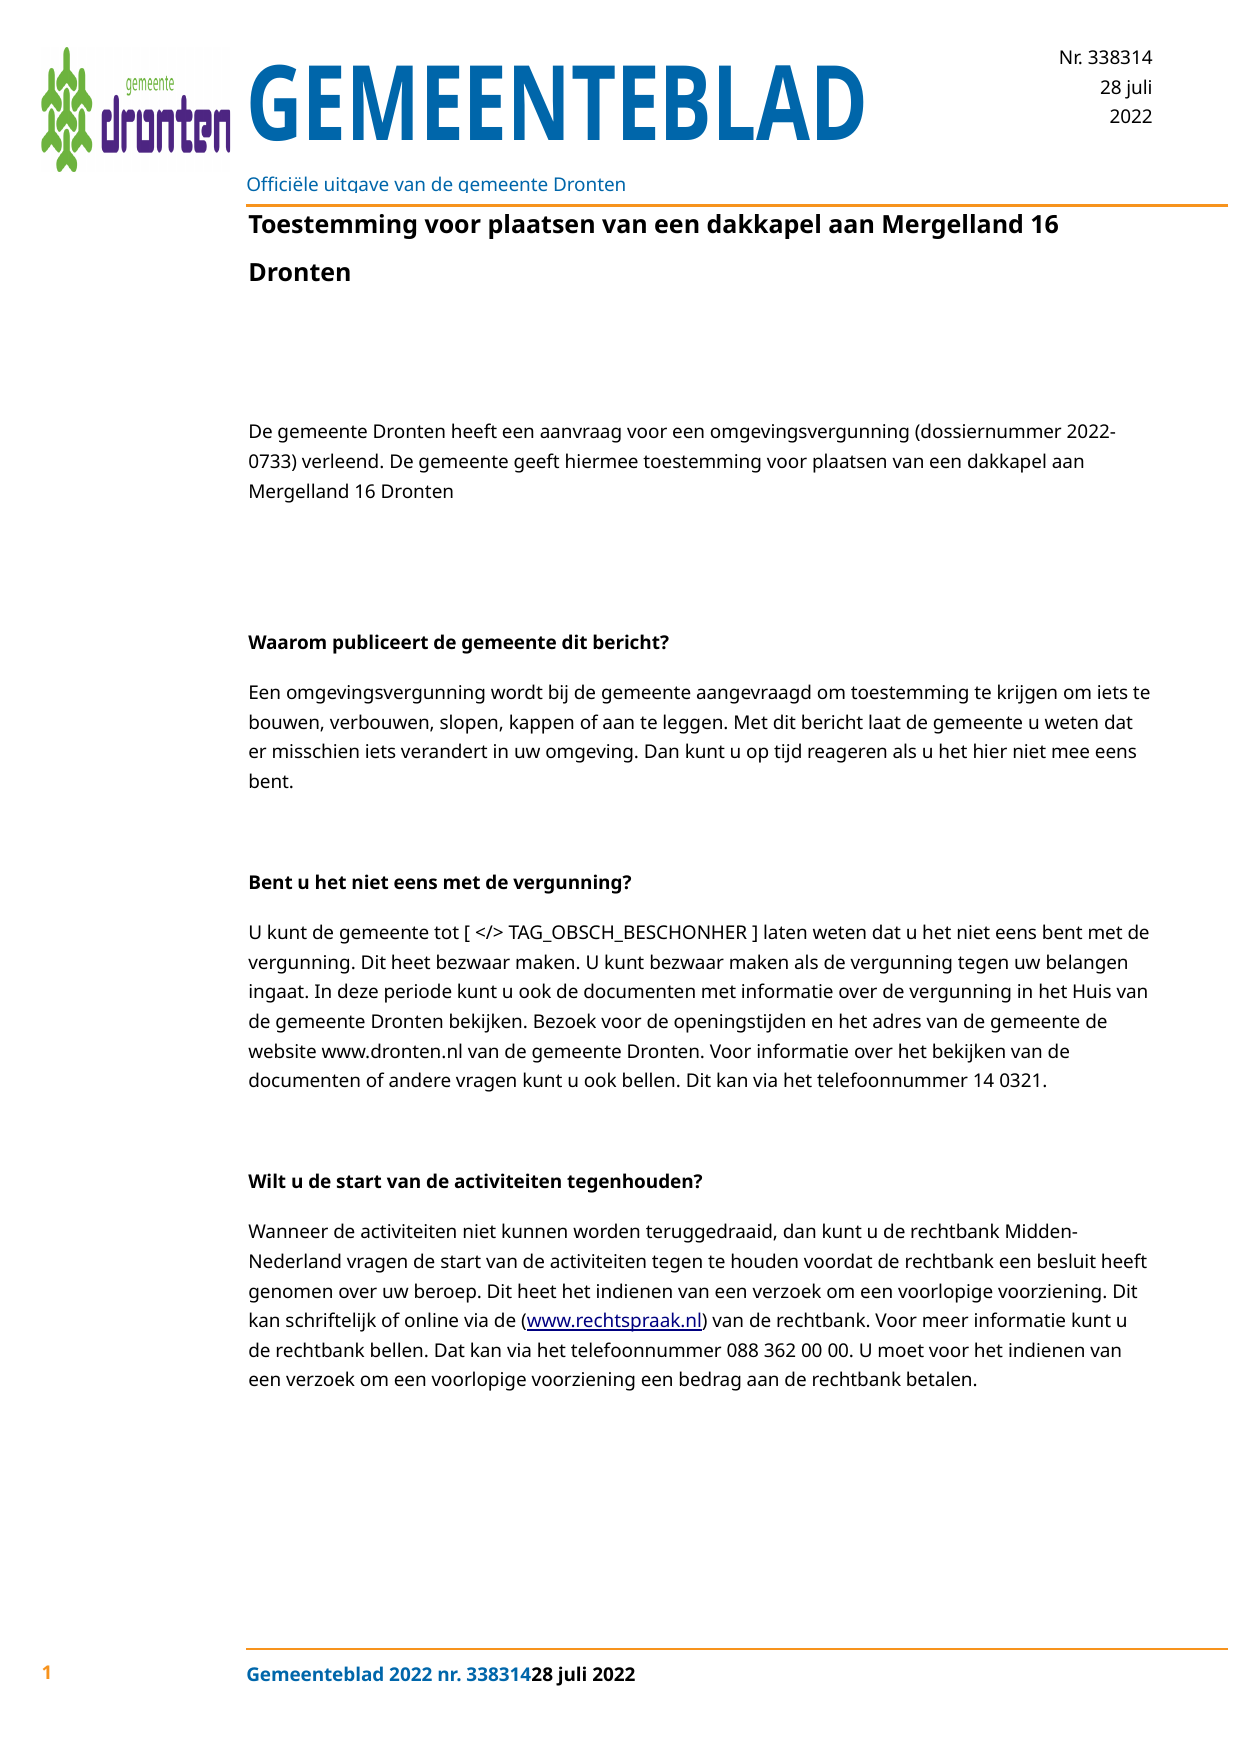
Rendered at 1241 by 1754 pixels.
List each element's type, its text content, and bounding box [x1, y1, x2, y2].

text Een omgevingsvergunning wordt bij de gemeente aangevraagd om toestemming te krijgen om iets te bouwen, verbouwen, slopen, kappen of aan te leggen. Met dit bericht laat de gemeente u weten dat er misschien iets verandert in uw omgeving. Dan kunt u op tijd reageren als u het hier niet mee eens bent. [248, 679, 1152, 794]
text Wilt u de start van de activiteiten tegenhouden? [248, 1168, 1152, 1194]
picture [41, 47, 231, 172]
text Bent u het niet eens met de vergunning? [248, 869, 1152, 895]
text Wanneer de activiteiten niet kunnen worden teruggedraaid, dan kunt u de rechtbank Midden-Nederland vragen de start van de activiteiten tegen te houden voordat de rechtbank een besluit heeft genomen over uw beroep. Dit heet het indienen van een verzoek om een voorlopige voorziening. Dit kan schriftelijk of online via de (www.rechtspraak.nl) van de rechtbank. Voor meer informatie kunt u de rechtbank bellen. Dat kan via het telefoonnummer 088 362 00 00. U moet voor het indienen van een verzoek om een voorlopige voorziening een bedrag aan de rechtbank betalen. [248, 1219, 1152, 1392]
text U kunt de gemeente tot [ </> TAG_OBSCH_BESCHONHER ] laten weten dat u het niet eens bent met de vergunning. Dit heet bezwaar maken. U kunt bezwaar maken als de vergunning tegen uw belangen ingaat. In deze periode kunt u ook de documenten met informatie over de vergunning in het Huis van de gemeente Dronten bekijken. Bezoek voor de openingstijden en het adres van de gemeente de website www.dronten.nl van de gemeente Dronten. Voor informatie over het bekijken van de documenten of andere vragen kunt u ook bellen. Dit kan via het telefoonnummer 14 0321. [248, 919, 1152, 1093]
text Toestemming voor plaatsen van een dakkapel aan Mergelland 16 Dronten [248, 207, 1152, 288]
text Waarom publiceert de gemeente dit bericht? [248, 629, 1152, 655]
text De gemeente Dronten heeft een aanvraag voor een omgevingsvergunning (dossiernummer 2022-0733) verleend. De gemeente geeft hiermee toestemming voor plaatsen van een dakkapel aan Mergelland 16 Dronten [248, 419, 1152, 504]
